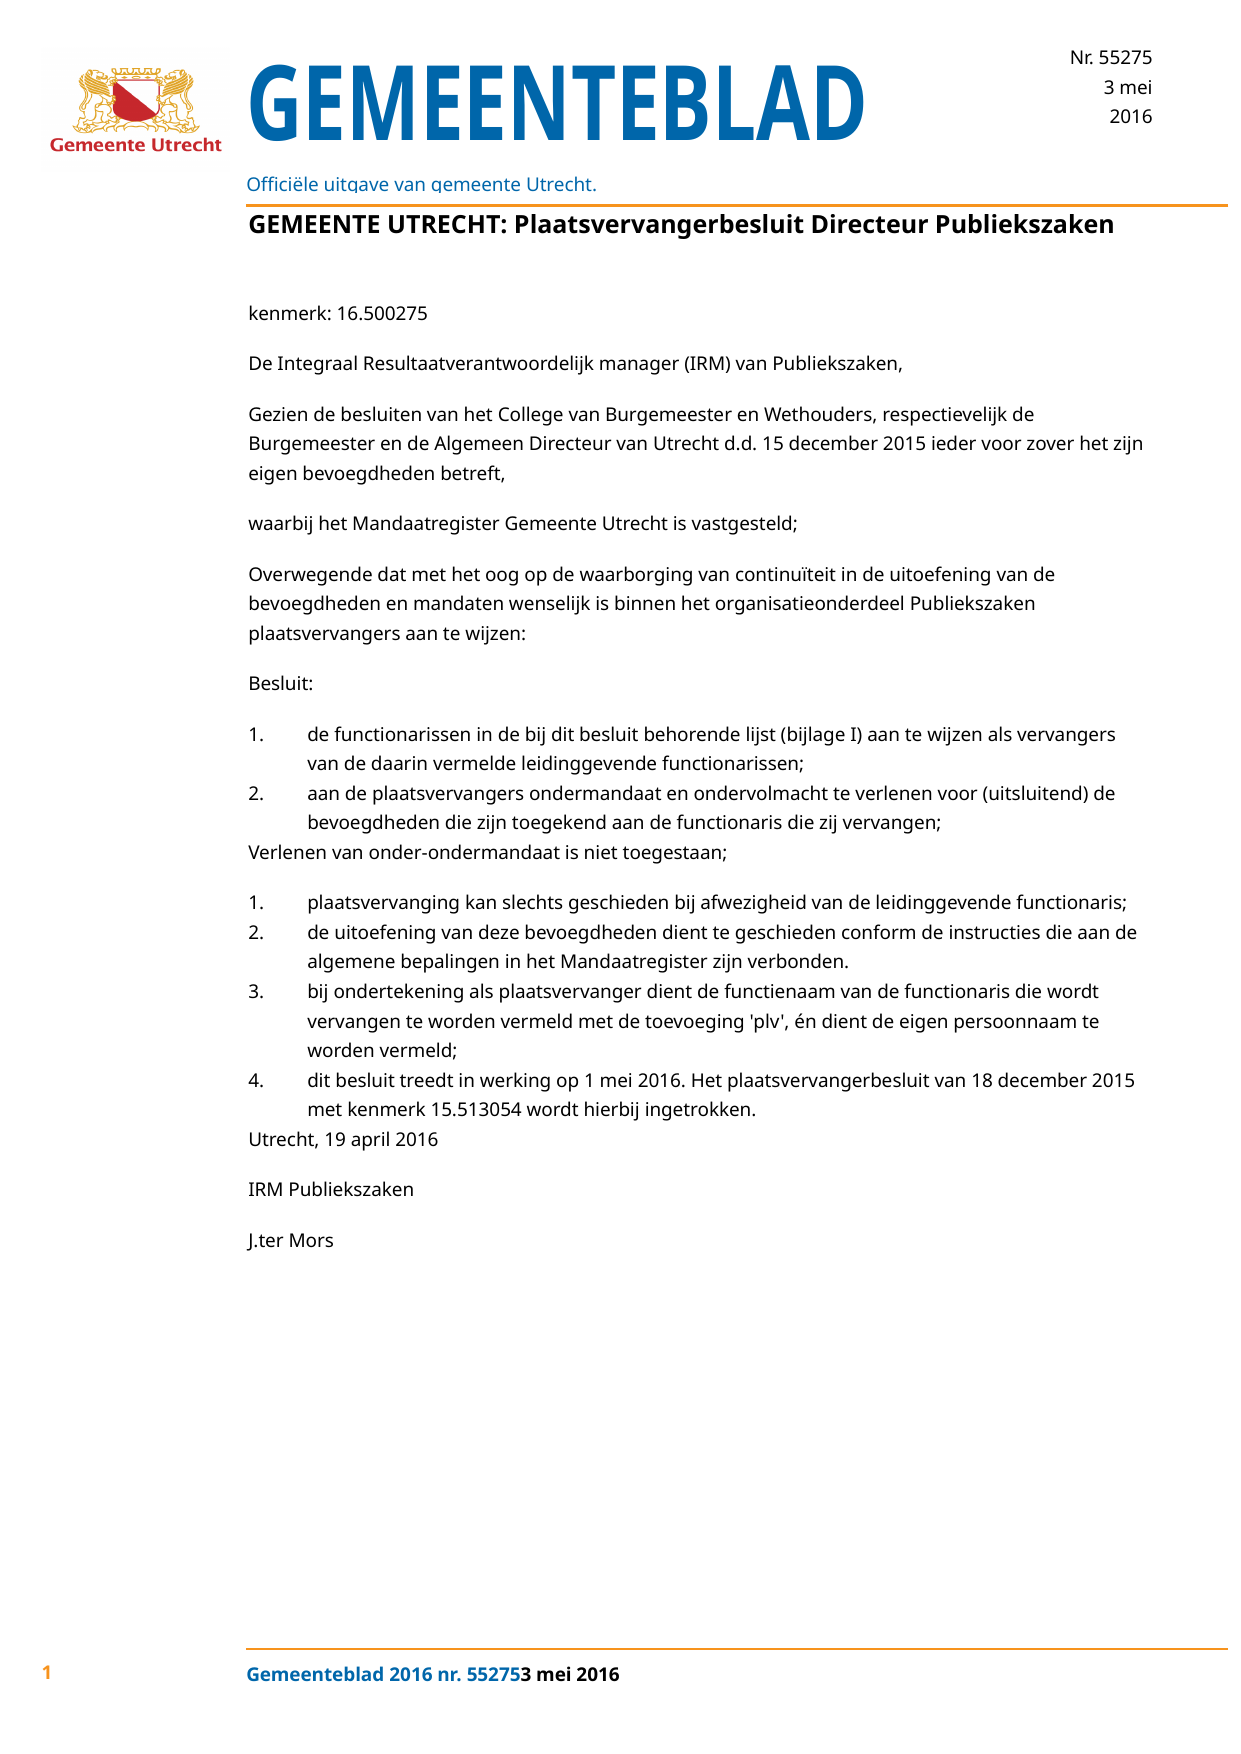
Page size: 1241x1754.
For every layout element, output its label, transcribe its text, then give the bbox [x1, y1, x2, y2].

list aan de plaatsvervangers ondermandaat en ondervolmacht te verlenen voor (uitsluitend) de bevoegdheden die zijn toegekend aan de functionaris die zij vervangen; [248, 780, 1152, 835]
text Besluit: [248, 670, 1152, 696]
list dit besluit treedt in werking op 1 mei 2016. Het plaatsvervangerbesluit van 18 december 2015 met kenmerk 15.513054 wordt hierbij ingetrokken. [248, 1067, 1152, 1122]
list de functionarissen in de bij dit besluit behorende lijst (bijlage I) aan te wijzen als vervangers van de daarin vermelde leidinggevende functionarissen; [248, 721, 1152, 776]
list bij ondertekening als plaatsvervanger dient de functienaam van de functionaris die wordt vervangen te worden vermeld met de toevoeging 'plv', én dient de eigen persoonnaam te worden vermeld; [248, 978, 1152, 1063]
text Overwegende dat met het oog op de waarborging van continuïteit in de uitoefening van de bevoegdheden en mandaten wenselijk is binnen het organisatieonderdeel Publiekszaken plaatsvervangers aan te wijzen: [248, 561, 1152, 646]
text waarbij het Mandaatregister Gemeente Utrecht is vastgesteld; [248, 510, 1152, 536]
text De Integraal Resultaatverantwoordelijk manager (IRM) van Publiekszaken, [248, 350, 1152, 376]
list plaatsvervanging kan slechts geschieden bij afwezigheid van de leidinggevende functionaris; [248, 889, 1152, 915]
text J.ter Mors [248, 1227, 1152, 1253]
picture [41, 47, 231, 172]
text IRM Publiekszaken [248, 1177, 1152, 1202]
text kenmerk: 16.500275 [248, 300, 1152, 326]
text Verlenen van onder-ondermandaat is niet toegestaan; [248, 839, 1152, 865]
text Utrecht, 19 april 2016 [248, 1126, 1152, 1152]
text GEMEENTE UTRECHT: Plaatsvervangerbesluit Directeur Publiekszaken [248, 207, 1152, 241]
text Gezien de besluiten van het College van Burgemeester en Wethouders, respectievelijk de Burgemeester en de Algemeen Directeur van Utrecht d.d. 15 december 2015 ieder voor zover het zijn eigen bevoegdheden betreft, [248, 401, 1152, 486]
list de uitoefening van deze bevoegdheden dient te geschieden conform de instructies die aan de algemene bepalingen in het Mandaatregister zijn verbonden. [248, 919, 1152, 974]
